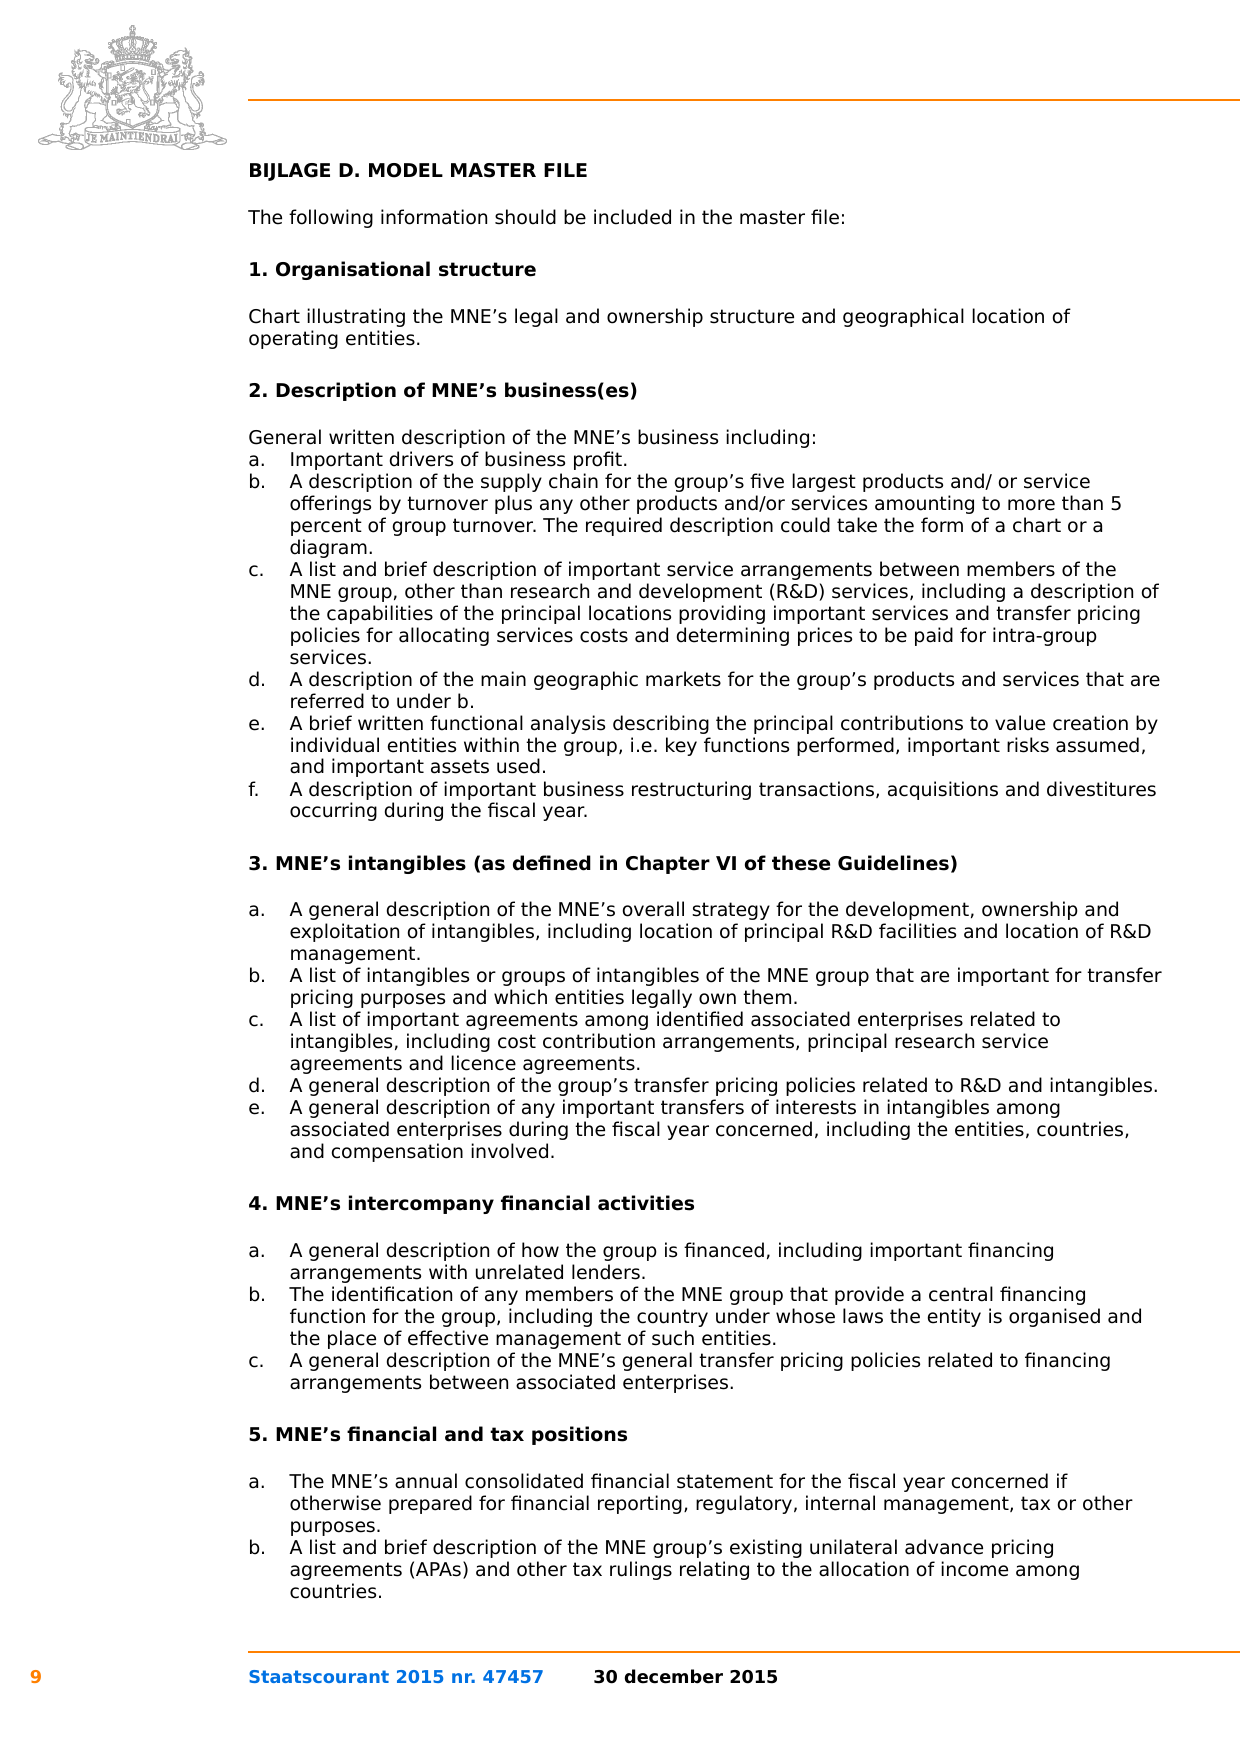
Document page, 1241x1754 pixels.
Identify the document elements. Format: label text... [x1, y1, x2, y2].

subtitle 1. Organisational structure [248, 259, 1163, 281]
text d. A general description of the group’s transfer pricing policies related to R&D and intangibles. [248, 1075, 1163, 1097]
text a. A general description of the MNE’s overall strategy for the development, ownership and exploitation of intangibles, including location of principal R&D facilities and location of R&D management. [248, 899, 1163, 965]
subtitle 5. MNE’s financial and tax positions [248, 1424, 1163, 1446]
text b. A list and brief description of the MNE group’s existing unilateral advance pricing agreements (APAs) and other tax rulings relating to the allocation of income among countries. [248, 1537, 1163, 1603]
text a. Important drivers of business profit. [248, 449, 1163, 471]
subtitle 3. MNE’s intangibles (as defined in Chapter VI of these Guidelines) [248, 852, 1163, 874]
text c. A list and brief description of important service arrangements between members of the MNE group, other than research and development (R&D) services, including a description of the capabilities of the principal locations providing important services and transfer pricing policies for allocating services costs and determining prices to be paid for intra-group services. [248, 559, 1163, 668]
text The following information should be included in the master file: [248, 207, 1163, 229]
subtitle 4. MNE’s intercompany financial activities [248, 1193, 1163, 1215]
text b. A description of the supply chain for the group’s five largest products and/ or service offerings by turnover plus any other products and/or services amounting to more than 5 percent of group turnover. The required description could take the form of a chart or a diagram. [248, 471, 1163, 559]
text a. The MNE’s annual consolidated financial statement for the fiscal year concerned if otherwise prepared for financial reporting, regulatory, internal management, tax or other purposes. [248, 1471, 1163, 1537]
subtitle BIJLAGE D. MODEL MASTER FILE [248, 160, 1163, 182]
text f. A description of important business restructuring transactions, acquisitions and divestitures occurring during the fiscal year. [248, 778, 1163, 822]
text c. A general description of the MNE’s general transfer pricing policies related to financing arrangements between associated enterprises. [248, 1350, 1163, 1394]
text b. A list of intangibles or groups of intangibles of the MNE group that are important for transfer pricing purposes and which entities legally own them. [248, 965, 1163, 1009]
text a. A general description of how the group is financed, including important financing arrangements with unrelated lenders. [248, 1240, 1163, 1284]
subtitle 2. Description of MNE’s business(es) [248, 380, 1163, 402]
text d. A description of the main geographic markets for the group’s products and services that are referred to under b. [248, 668, 1163, 712]
text Chart illustrating the MNE’s legal and ownership structure and geographical location of operating entities. [248, 306, 1163, 350]
text e. A general description of any important transfers of interests in intangibles among associated enterprises during the fiscal year concerned, including the entities, countries, and compensation involved. [248, 1097, 1163, 1163]
text c. A list of important agreements among identified associated enterprises related to intangibles, including cost contribution arrangements, principal research service agreements and licence agreements. [248, 1009, 1163, 1075]
picture [38, 25, 227, 150]
text e. A brief written functional analysis describing the principal contributions to value creation by individual entities within the group, i.e. key functions performed, important risks assumed, and important assets used. [248, 712, 1163, 778]
text General written description of the MNE’s business including: [248, 427, 1163, 449]
text b. The identification of any members of the MNE group that provide a central financing function for the group, including the country under whose laws the entity is organised and the place of effective management of such entities. [248, 1284, 1163, 1350]
